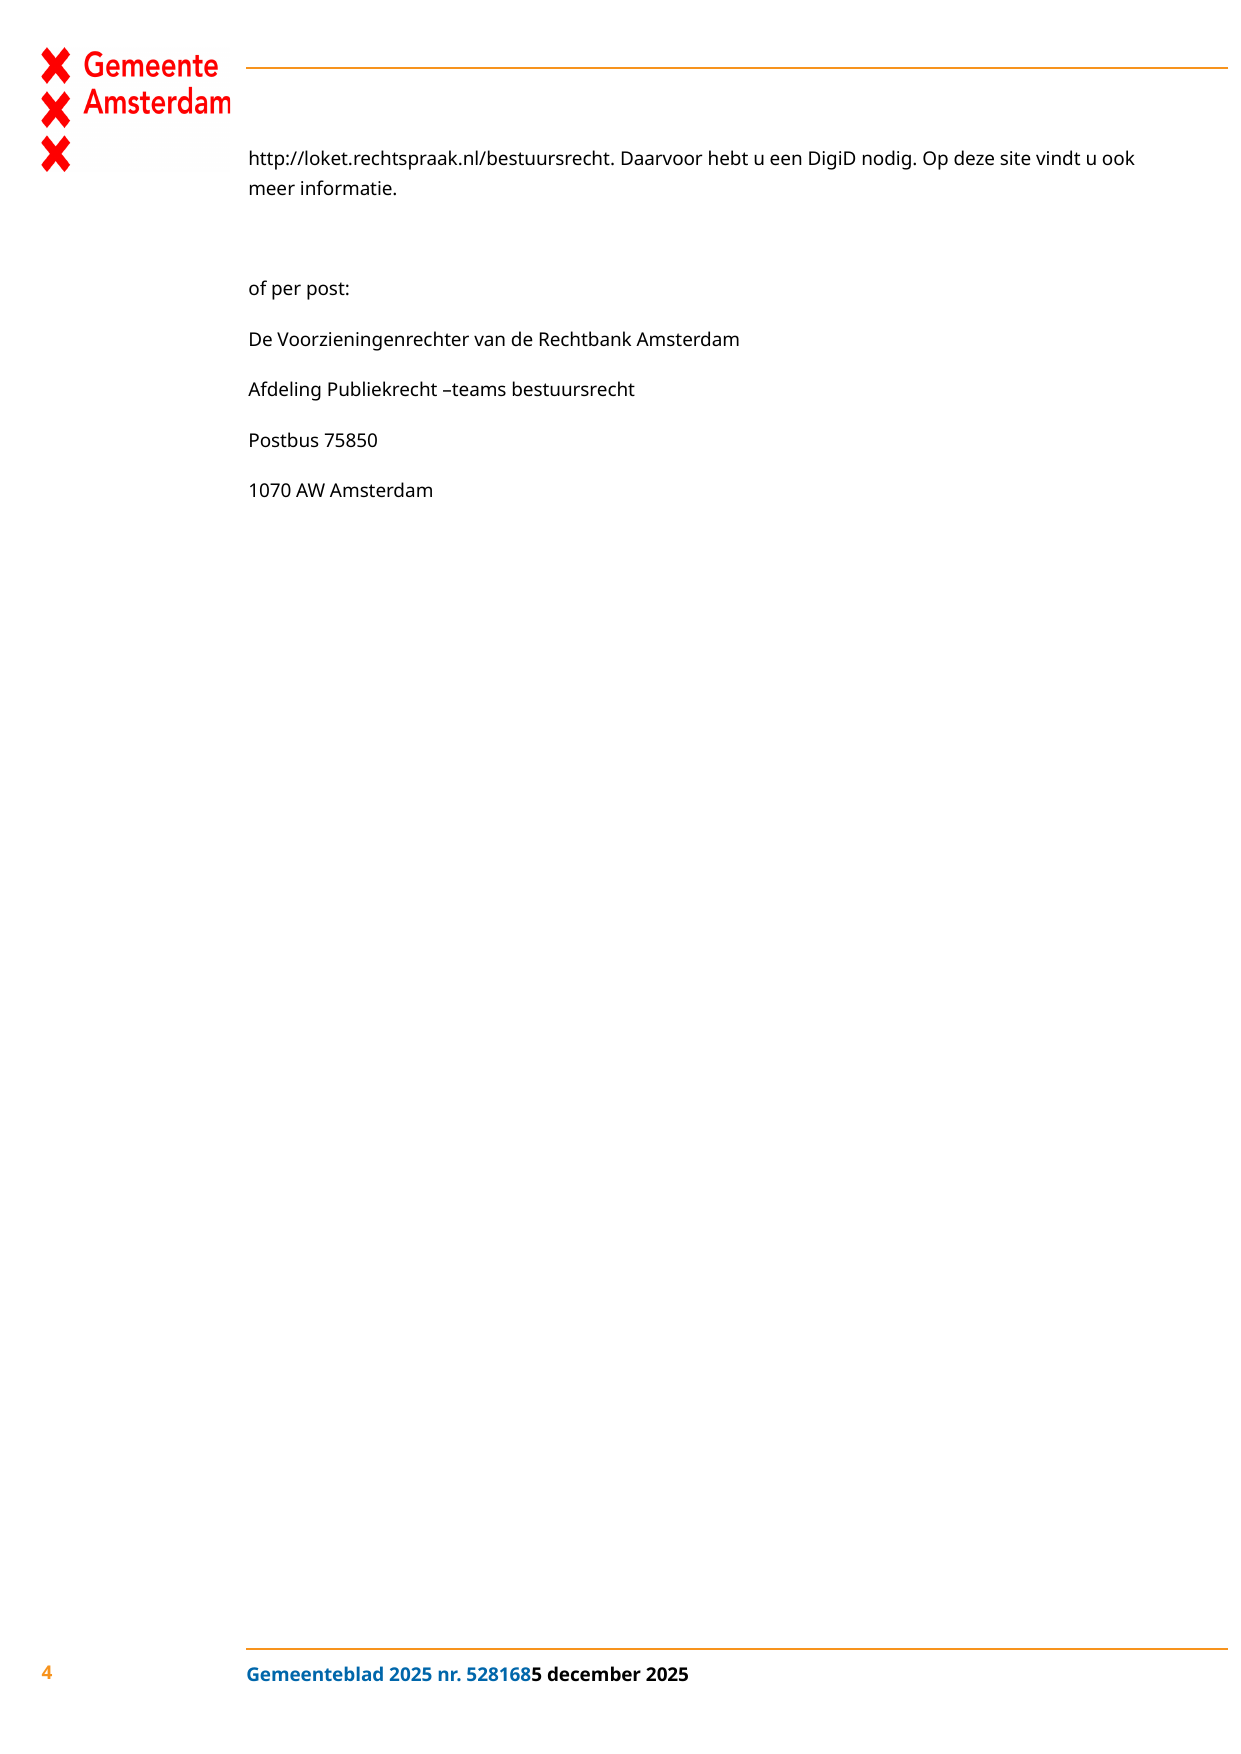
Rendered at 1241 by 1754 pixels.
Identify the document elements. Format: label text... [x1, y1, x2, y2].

text De Voorzieningenrechter van de Rechtbank Amsterdam [248, 326, 1152, 352]
picture [41, 47, 231, 172]
text http://loket.rechtspraak.nl/bestuursrecht. Daarvoor hebt u een DigiD nodig. Op deze site vindt u ook meer informatie. [248, 145, 1152, 201]
text Afdeling Publiekrecht –teams bestuursrecht [248, 376, 1152, 402]
text Postbus 75850 [248, 427, 1152, 453]
text of per post: [248, 276, 1152, 301]
text 1070 AW Amsterdam [248, 477, 1152, 503]
